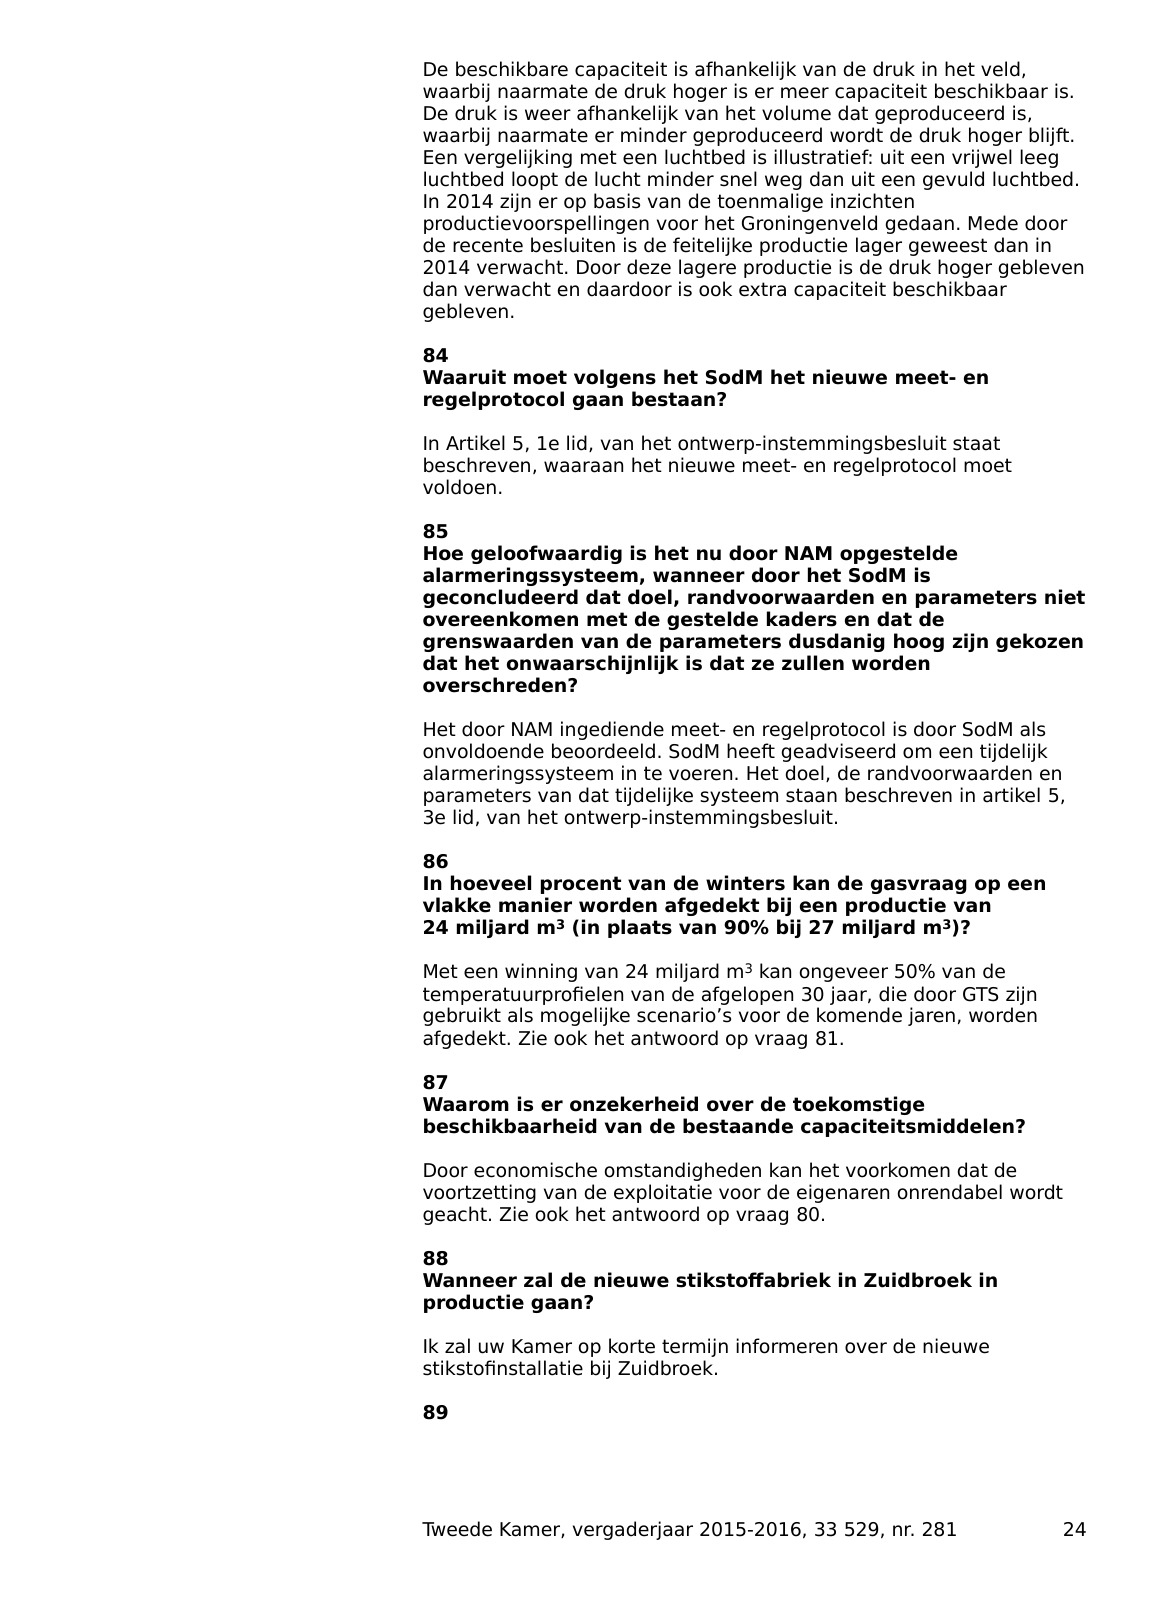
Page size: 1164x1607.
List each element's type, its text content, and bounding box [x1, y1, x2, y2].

text Het door NAM ingediende meet- en regelprotocol is door SodM als onvoldoende beoordeeld. SodM heeft geadviseerd om een tijdelijk alarmeringssysteem in te voeren. Het doel, de randvoorwaarden en parameters van dat tijdelijke systeem staan beschreven in artikel 5, 3e lid, van het ontwerp-instemmingsbesluit. [422, 719, 1087, 829]
text 85 [422, 521, 1087, 543]
text Waaruit moet volgens het SodM het nieuwe meet- en regelprotocol gaan bestaan? [422, 367, 1087, 411]
text In Artikel 5, 1e lid, van het ontwerp-instemmingsbesluit staat beschreven, waaraan het nieuwe meet- en regelprotocol moet voldoen. [422, 433, 1087, 499]
text Door economische omstandigheden kan het voorkomen dat de voortzetting van de exploitatie voor de eigenaren onrendabel wordt geacht. Zie ook het antwoord op vraag 80. [422, 1160, 1087, 1226]
text Hoe geloofwaardig is het nu door NAM opgestelde alarmeringssysteem, wanneer door het SodM is geconcludeerd dat doel, randvoorwaarden en parameters niet overeenkomen met de gestelde kaders en dat de grenswaarden van de parameters dusdanig hoog zijn gekozen dat het onwaarschijnlijk is dat ze zullen worden overschreden? [422, 543, 1087, 697]
text 88 [422, 1248, 1087, 1270]
text 86 [422, 851, 1087, 873]
text De beschikbare capaciteit is afhankelijk van de druk in het veld, waarbij naarmate de druk hoger is er meer capaciteit beschikbaar is. De druk is weer afhankelijk van het volume dat geproduceerd is, waarbij naarmate er minder geproduceerd wordt de druk hoger blijft. Een vergelijking met een luchtbed is illustratief: uit een vrijwel leeg luchtbed loopt de lucht minder snel weg dan uit een gevuld luchtbed. In 2014 zijn er op basis van de toenmalige inzichten productievoorspellingen voor het Groningenveld gedaan. Mede door de recente besluiten is de feitelijke productie lager geweest dan in 2014 verwacht. Door deze lagere productie is de druk hoger gebleven dan verwacht en daardoor is ook extra capaciteit beschikbaar gebleven. [422, 59, 1087, 323]
text 87 [422, 1072, 1087, 1093]
text Met een winning van 24 miljard m3 kan ongeveer 50% van de temperatuurprofielen van de afgelopen 30 jaar, die door GTS zijn gebruikt als mogelijke scenario’s voor de komende jaren, worden afgedekt. Zie ook het antwoord op vraag 81. [422, 961, 1087, 1049]
text Ik zal uw Kamer op korte termijn informeren over de nieuwe stikstofinstallatie bij Zuidbroek. [422, 1336, 1087, 1380]
text 89 [422, 1402, 1087, 1424]
text Wanneer zal de nieuwe stikstoffabriek in Zuidbroek in productie gaan? [422, 1270, 1087, 1314]
text 84 [422, 345, 1087, 367]
text In hoeveel procent van de winters kan de gasvraag op een vlakke manier worden afgedekt bij een productie van 24 miljard m3 (in plaats van 90% bij 27 miljard m3)? [422, 873, 1087, 939]
text Waarom is er onzekerheid over de toekomstige beschikbaarheid van de bestaande capaciteitsmiddelen? [422, 1093, 1087, 1137]
